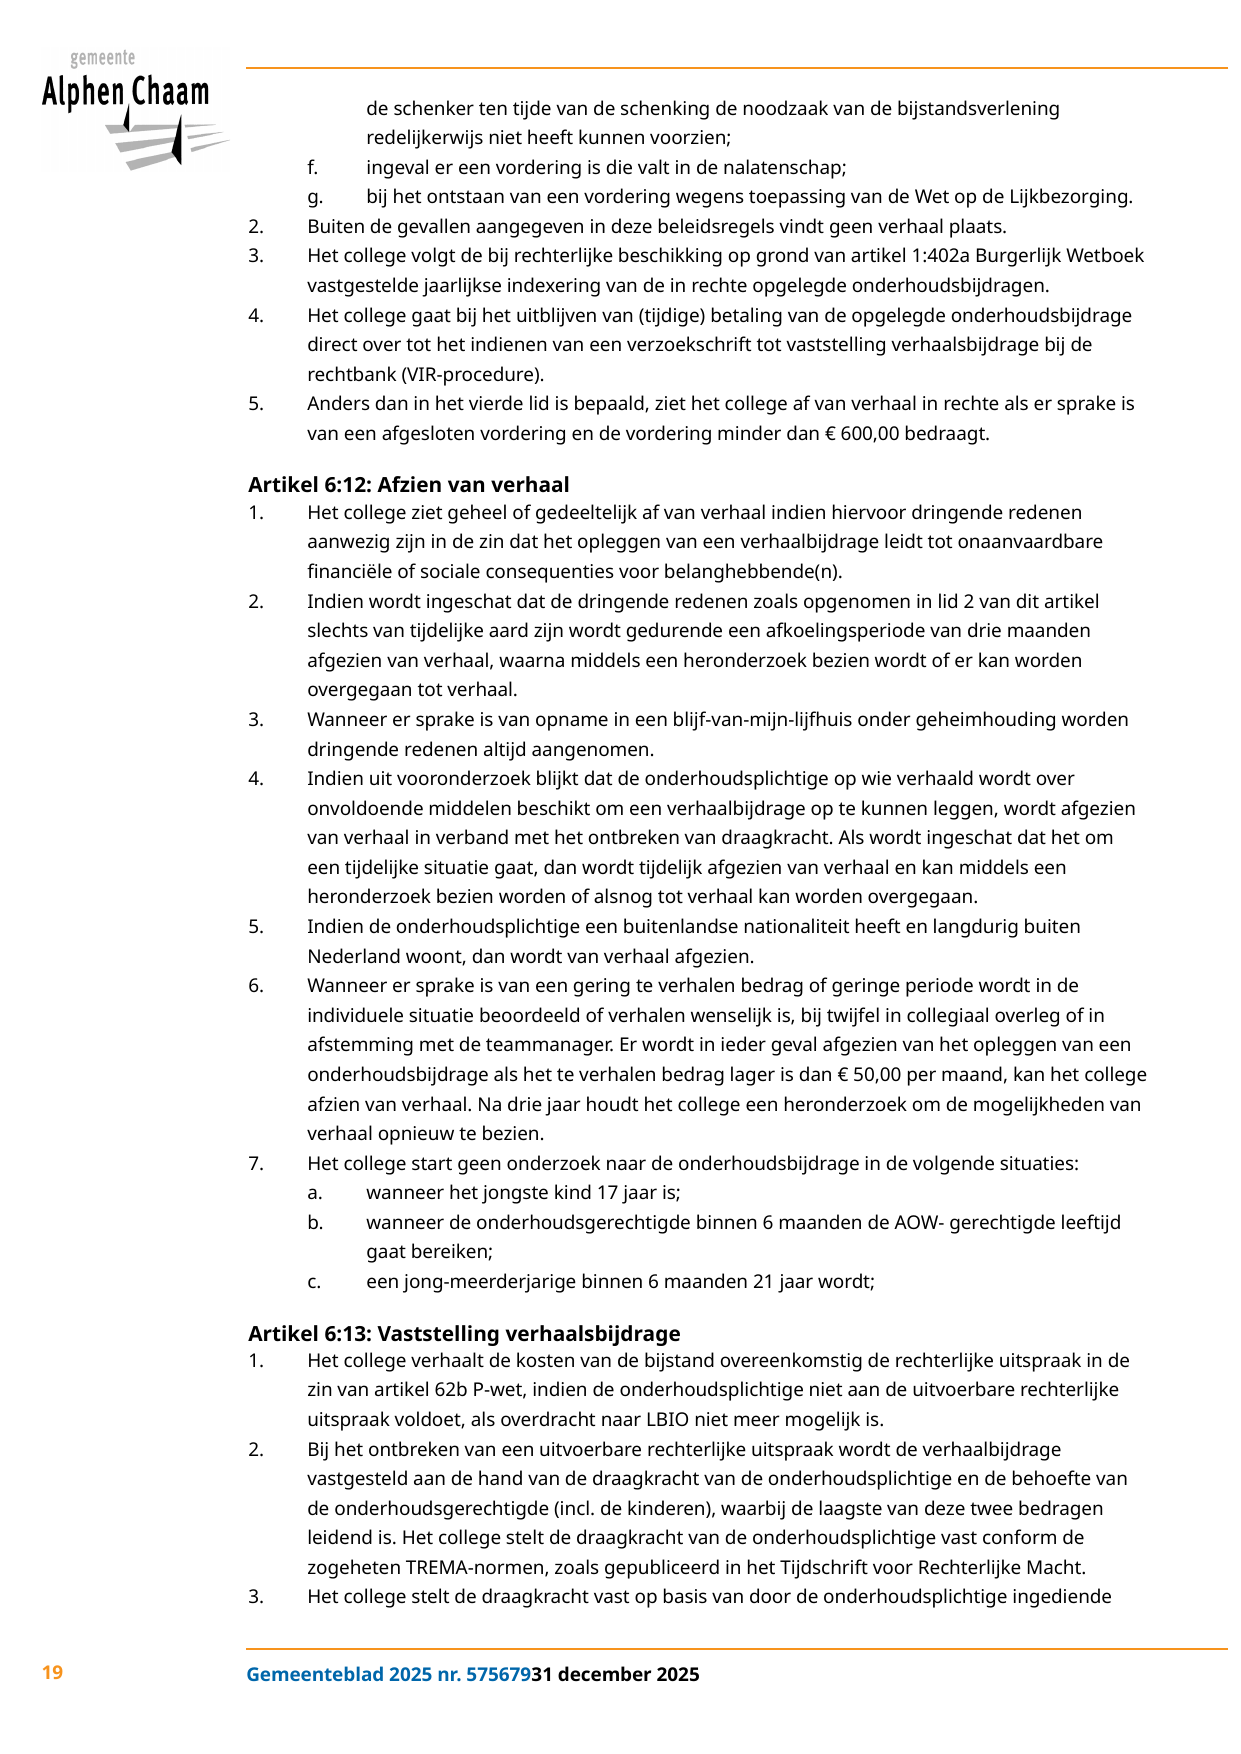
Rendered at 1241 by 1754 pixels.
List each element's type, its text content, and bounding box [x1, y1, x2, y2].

list wanneer de onderhoudsgerechtigde binnen 6 maanden de AOW- gerechtigde leeftijd gaat bereiken; [307, 1209, 1152, 1264]
list Het college start geen onderzoek naar de onderhoudsbijdrage in de volgende situaties: [248, 1150, 1152, 1176]
list Wanneer er sprake is van een gering te verhalen bedrag of geringe periode wordt in de individuele situatie beoordeeld of verhalen wenselijk is, bij twijfel in collegiaal overleg of in afstemming met de teammanager. Er wordt in ieder geval afgezien van het opleggen van een onderhoudsbijdrage als het te verhalen bedrag lager is dan € 50,00 per maand, kan het college afzien van verhaal. Na drie jaar houdt het college een heronderzoek om de mogelijkheden van verhaal opnieuw te bezien. [248, 972, 1152, 1146]
list Het college gaat bij het uitblijven van (tijdige) betaling van de opgelegde onderhoudsbijdrage direct over tot het indienen van een verzoekschrift tot vaststelling verhaalsbijdrage bij de rechtbank (VIR-procedure). [248, 302, 1152, 387]
list de schenker ten tijde van de schenking de noodzaak van de bijstandsverlening redelijkerwijs niet heeft kunnen voorzien; [307, 95, 1152, 150]
list Wanneer er sprake is van opname in een blijf-van-mijn-lijfhuis onder geheimhouding worden dringende redenen altijd aangenomen. [248, 706, 1152, 761]
list bij het ontstaan van een vordering wegens toepassing van de Wet op de Lijkbezorging. [307, 183, 1152, 209]
list Anders dan in het vierde lid is bepaald, ziet het college af van verhaal in rechte als er sprake is van een afgesloten vordering en de vordering minder dan € 600,00 bedraagt. [248, 391, 1152, 446]
list Het college ziet geheel of gedeeltelijk af van verhaal indien hiervoor dringende redenen aanwezig zijn in de zin dat het opleggen van een verhaalbijdrage leidt tot onaanvaardbare financiële of sociale consequenties voor belanghebbende(n). [248, 499, 1152, 584]
list Het college volgt de bij rechterlijke beschikking op grond van artikel 1:402a Burgerlijk Wetboek vastgestelde jaarlijkse indexering van de in rechte opgelegde onderhoudsbijdragen. [248, 243, 1152, 298]
list Indien wordt ingeschat dat de dringende redenen zoals opgenomen in lid 2 van dit artikel slechts van tijdelijke aard zijn wordt gedurende een afkoelingsperiode van drie maanden afgezien van verhaal, waarna middels een heronderzoek bezien wordt of er kan worden overgegaan tot verhaal. [248, 588, 1152, 702]
list wanneer het jongste kind 17 jaar is; [307, 1179, 1152, 1205]
list Het college stelt de draagkracht vast op basis van door de onderhoudsplichtige ingediende [248, 1584, 1152, 1609]
picture [41, 47, 231, 172]
list Het college verhaalt de kosten van de bijstand overeenkomstig de rechterlijke uitspraak in de zin van artikel 62b P-wet, indien de onderhoudsplichtige niet aan de uitvoerbare rechterlijke uitspraak voldoet, als overdracht naar LBIO niet meer mogelijk is. [248, 1347, 1152, 1432]
list ingeval er een vordering is die valt in de nalatenschap; [307, 154, 1152, 180]
list Indien de onderhoudsplichtige een buitenlandse nationaliteit heeft en langdurig buiten Nederland woont, dan wordt van verhaal afgezien. [248, 913, 1152, 968]
list een jong-meerderjarige binnen 6 maanden 21 jaar wordt; [307, 1268, 1152, 1294]
list Bij het ontbreken van een uitvoerbare rechterlijke uitspraak wordt de verhaalbijdrage vastgesteld aan de hand van de draagkracht van de onderhoudsplichtige en de behoefte van de onderhoudsgerechtigde (incl. de kinderen), waarbij de laagste van deze twee bedragen leidend is. Het college stelt de draagkracht van de onderhoudsplichtige vast conform de zogeheten TREMA-normen, zoals gepubliceerd in het Tijdschrift voor Rechterlijke Macht. [248, 1436, 1152, 1580]
list Indien uit vooronderzoek blijkt dat de onderhoudsplichtige op wie verhaald wordt over onvoldoende middelen beschikt om een verhaalbijdrage op te kunnen leggen, wordt afgezien van verhaal in verband met het ontbreken van draagkracht. Als wordt ingeschat dat het om een tijdelijke situatie gaat, dan wordt tijdelijk afgezien van verhaal en kan middels een heronderzoek bezien worden of alsnog tot verhaal kan worden overgegaan. [248, 765, 1152, 909]
list Buiten de gevallen aangegeven in deze beleidsregels vindt geen verhaal plaats. [248, 213, 1152, 239]
text Artikel 6:13: Vaststelling verhaalsbijdrage [248, 1319, 1152, 1347]
text Artikel 6:12: Afzien van verhaal [248, 471, 1152, 499]
